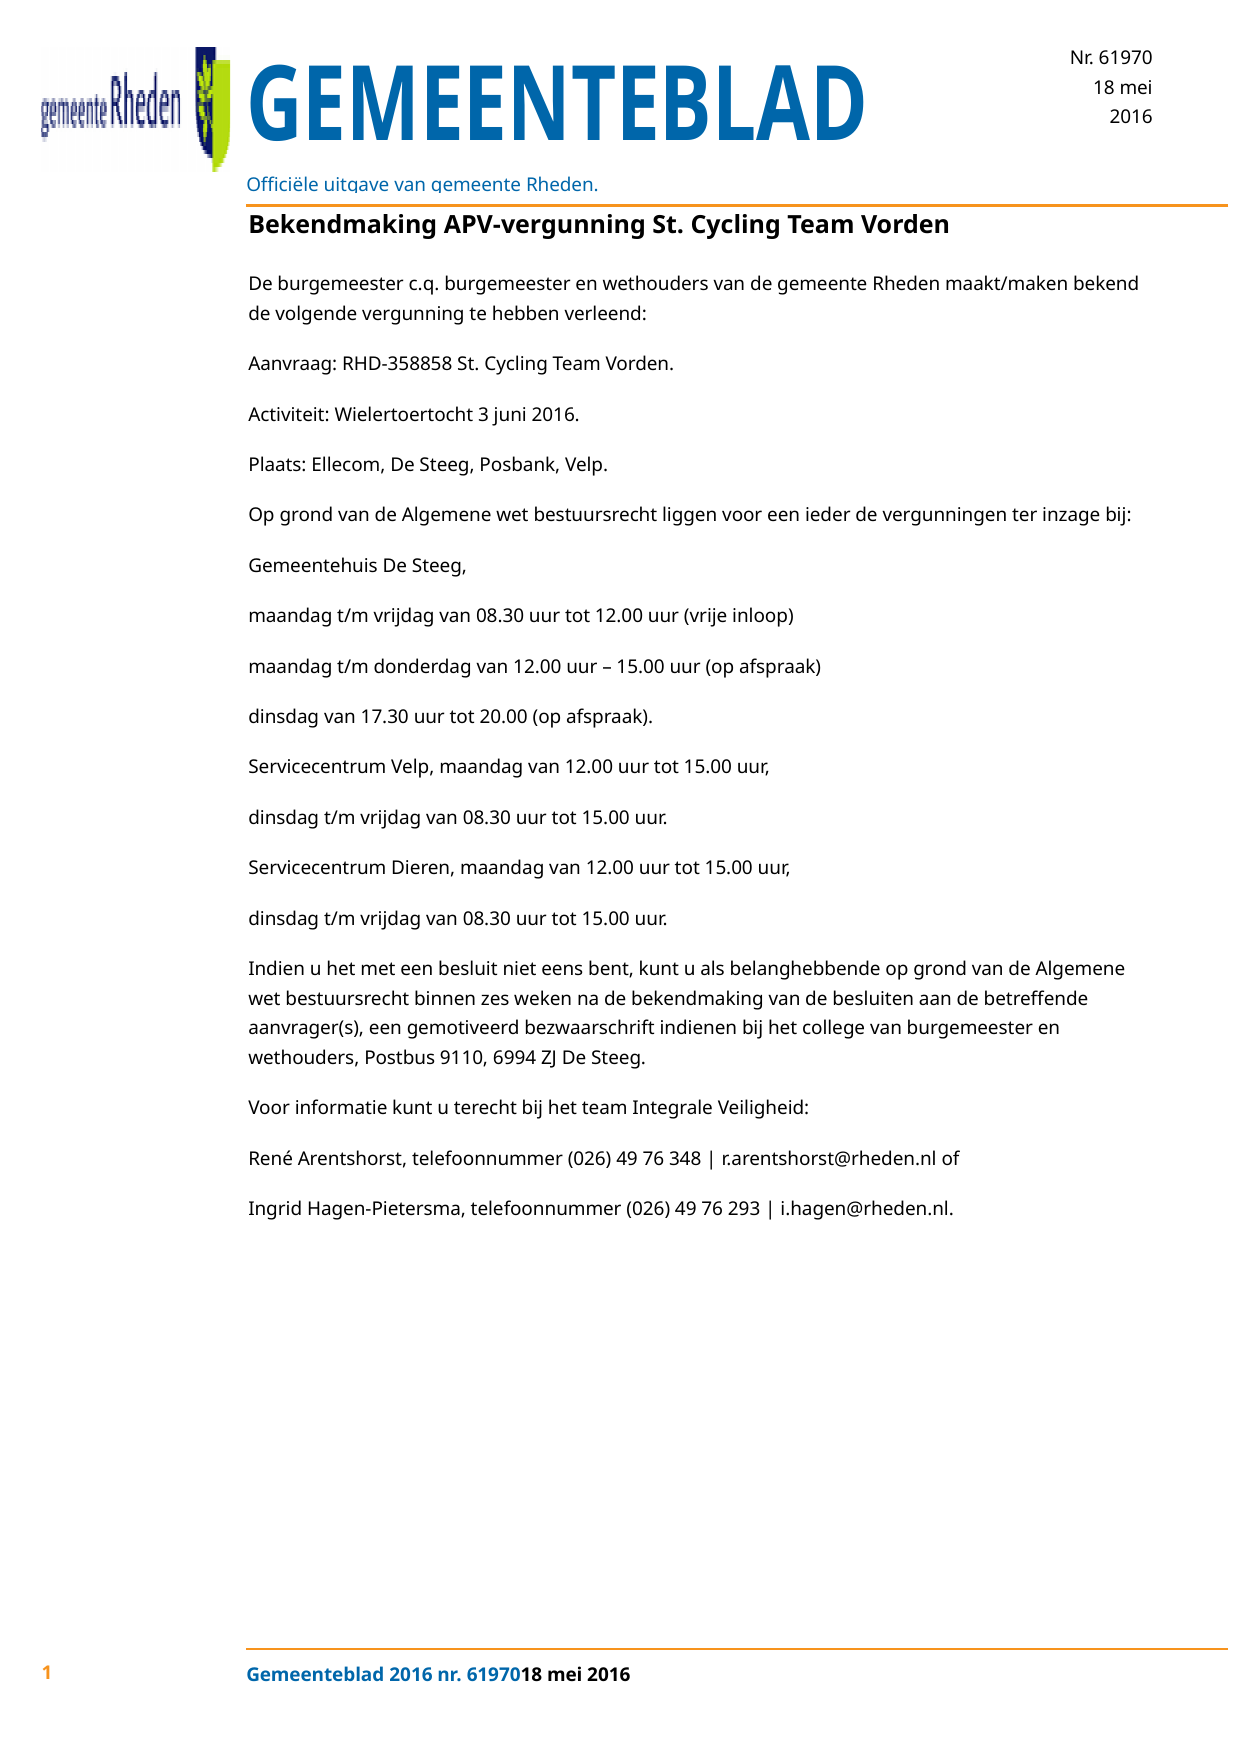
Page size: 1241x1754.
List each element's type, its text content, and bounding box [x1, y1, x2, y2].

text dinsdag t/m vrijdag van 08.30 uur tot 15.00 uur. [248, 905, 1152, 931]
text dinsdag van 17.30 uur tot 20.00 (op afspraak). [248, 703, 1152, 729]
text Gemeentehuis De Steeg, [248, 552, 1152, 578]
text De burgemeester c.q. burgemeester en wethouders van de gemeente Rheden maakt/maken bekend de volgende vergunning te hebben verleend: [248, 270, 1152, 326]
text Activiteit: Wielertoertocht 3 juni 2016. [248, 401, 1152, 426]
text Indien u het met een besluit niet eens bent, kunt u als belanghebbende op grond van de Algemene wet bestuursrecht binnen zes weken na de bekendmaking van de besluiten aan de betreffende aanvrager(s), een gemotiveerd bezwaarschrift indienen bij het college van burgemeester en wethouders, Postbus 9110, 6994 ZJ De Steeg. [248, 955, 1152, 1070]
text maandag t/m vrijdag van 08.30 uur tot 12.00 uur (vrije inloop) [248, 602, 1152, 628]
text Voor informatie kunt u terecht bij het team Integrale Veiligheid: [248, 1094, 1152, 1120]
text René Arentshorst, telefoonnummer (026) 49 76 348 | r.arentshorst@rheden.nl of [248, 1145, 1152, 1171]
text Plaats: Ellecom, De Steeg, Posbank, Velp. [248, 451, 1152, 477]
picture [41, 47, 231, 172]
text Aanvraag: RHD-358858 St. Cycling Team Vorden. [248, 350, 1152, 376]
text Op grond van de Algemene wet bestuursrecht liggen voor een ieder de vergunningen ter inzage bij: [248, 502, 1152, 527]
text Ingrid Hagen-Pietersma, telefoonnummer (026) 49 76 293 | i.hagen@rheden.nl. [248, 1195, 1152, 1221]
text dinsdag t/m vrijdag van 08.30 uur tot 15.00 uur. [248, 804, 1152, 830]
text Bekendmaking APV-vergunning St. Cycling Team Vorden [248, 207, 1152, 241]
text Servicecentrum Dieren, maandag van 12.00 uur tot 15.00 uur, [248, 854, 1152, 880]
text maandag t/m donderdag van 12.00 uur – 15.00 uur (op afspraak) [248, 653, 1152, 678]
text Servicecentrum Velp, maandag van 12.00 uur tot 15.00 uur, [248, 754, 1152, 779]
